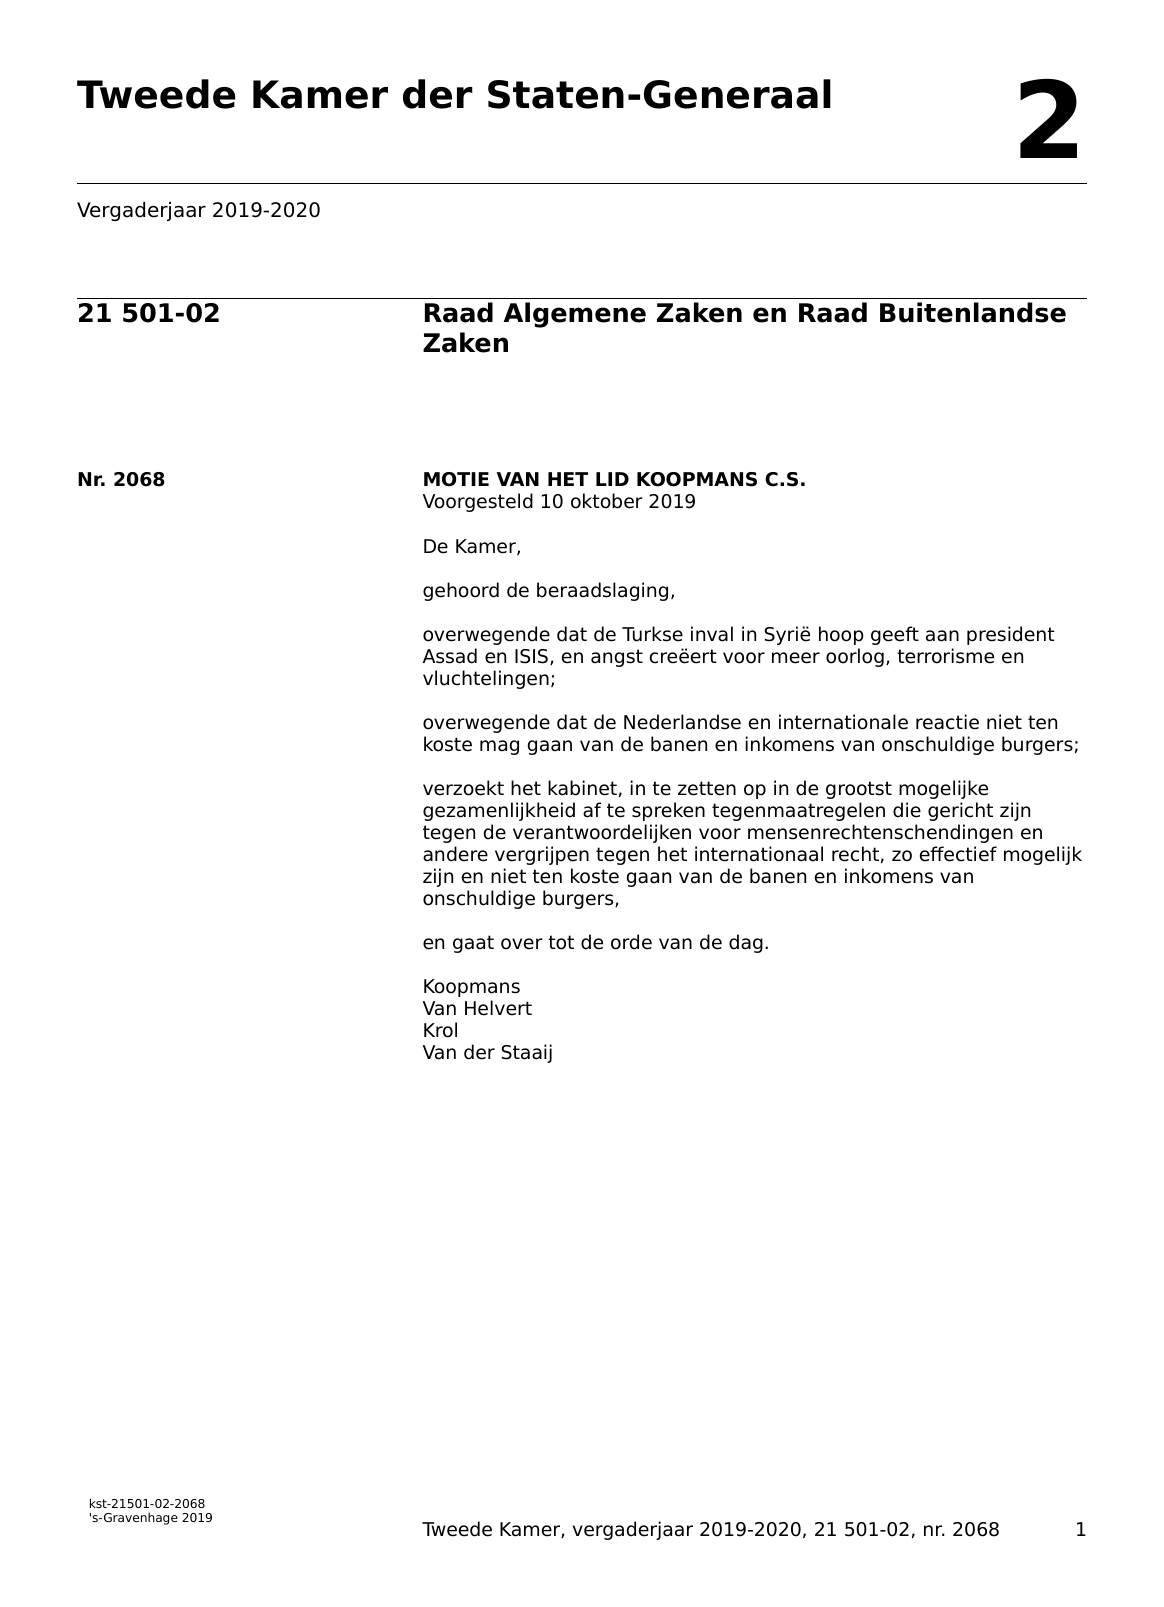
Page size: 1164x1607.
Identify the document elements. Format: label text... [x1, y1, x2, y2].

text Van Helvert [422, 998, 1087, 1020]
text overwegende dat de Turkse inval in Syrië hoop geeft aan president Assad en ISIS, en angst creëert voor meer oorlog, terrorisme en vluchtelingen; [422, 624, 1087, 690]
text overwegende dat de Nederlandse en internationale reactie niet ten koste mag gaan van de banen en inkomens van onschuldige burgers; [422, 712, 1087, 756]
text 's-Gravenhage 2019 [88, 1511, 323, 1525]
text De Kamer, [422, 536, 1087, 557]
subtitle Nr. 2068 MOTIE VAN HET LID KOOPMANS C.S. [77, 469, 1087, 491]
text Krol [422, 1020, 1087, 1042]
text Voorgesteld 10 oktober 2019 [422, 491, 1087, 513]
table_header Tweede Kamer der Staten-Generaal [77, 59, 886, 183]
subtitle 21 501-02 Raad Algemene Zaken en Raad Buitenlandse Zaken [77, 299, 1087, 358]
text en gaat over tot de orde van de dag. [422, 932, 1087, 954]
text Van der Staaij [422, 1042, 1087, 1064]
text Koopmans [422, 976, 1087, 998]
table_header 2 [886, 59, 1087, 183]
text kst-21501-02-2068 [88, 1497, 323, 1511]
table_cell Vergaderjaar 2019-2020 [77, 184, 1087, 298]
text verzoekt het kabinet, in te zetten op in de grootst mogelijke gezamenlijkheid af te spreken tegenmaatregelen die gericht zijn tegen de verantwoordelijken voor mensenrechtenschendingen en andere vergrijpen tegen het internationaal recht, zo effectief mogelijk zijn en niet ten koste gaan van de banen en inkomens van onschuldige burgers, [422, 778, 1087, 910]
text gehoord de beraadslaging, [422, 580, 1087, 602]
